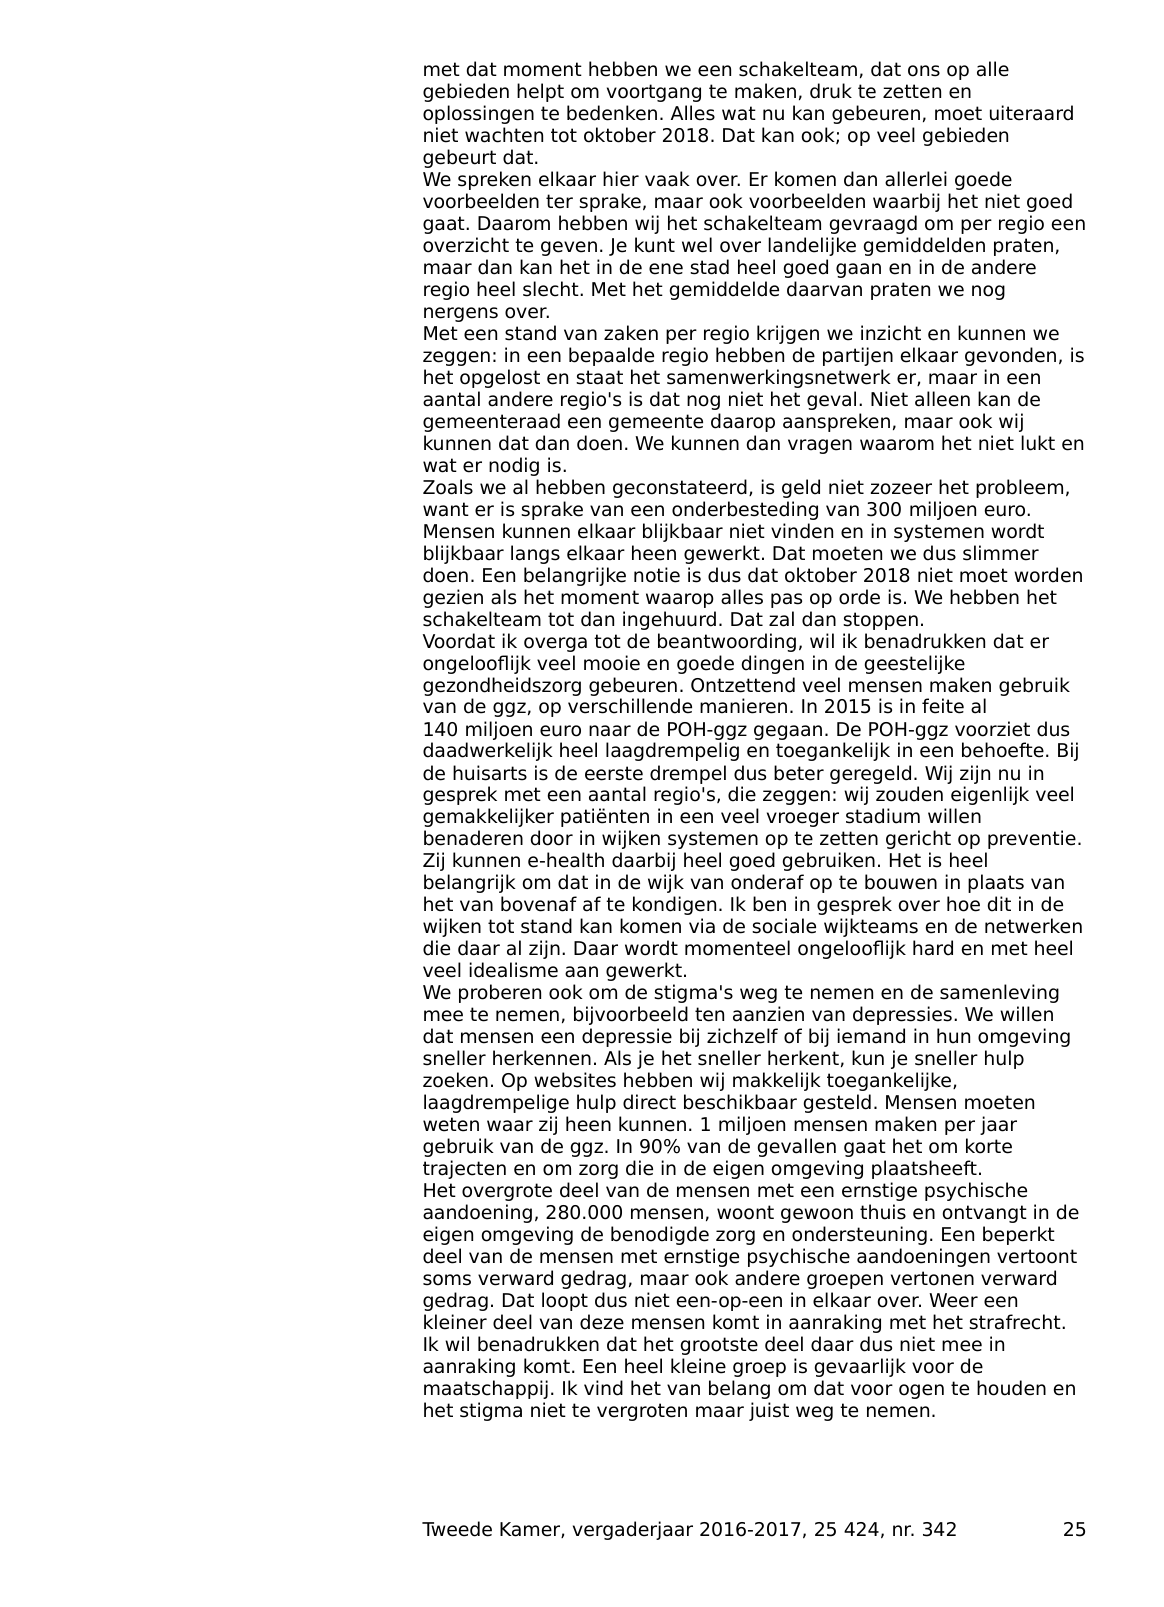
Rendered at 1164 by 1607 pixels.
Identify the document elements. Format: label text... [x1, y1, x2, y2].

text Met een stand van zaken per regio krijgen we inzicht en kunnen we zeggen: in een bepaalde regio hebben de partijen elkaar gevonden, is het opgelost en staat het samenwerkingsnetwerk er, maar in een aantal andere regio's is dat nog niet het geval. Niet alleen kan de gemeenteraad een gemeente daarop aanspreken, maar ook wij kunnen dat dan doen. We kunnen dan vragen waarom het niet lukt en wat er nodig is. [422, 323, 1087, 477]
text Het overgrote deel van de mensen met een ernstige psychische aandoening, 280.000 mensen, woont gewoon thuis en ontvangt in de eigen omgeving de benodigde zorg en ondersteuning. Een beperkt deel van de mensen met ernstige psychische aandoeningen vertoont soms verward gedrag, maar ook andere groepen vertonen verward gedrag. Dat loopt dus niet een-op-een in elkaar over. Weer een kleiner deel van deze mensen komt in aanraking met het strafrecht. Ik wil benadrukken dat het grootste deel daar dus niet mee in aanraking komt. Een heel kleine groep is gevaarlijk voor de maatschappij. Ik vind het van belang om dat voor ogen te houden en het stigma niet te vergroten maar juist weg te nemen. [422, 1180, 1087, 1422]
text Zoals we al hebben geconstateerd, is geld niet zozeer het probleem, want er is sprake van een onderbesteding van 300 miljoen euro. Mensen kunnen elkaar blijkbaar niet vinden en in systemen wordt blijkbaar langs elkaar heen gewerkt. Dat moeten we dus slimmer doen. Een belangrijke notie is dus dat oktober 2018 niet moet worden gezien als het moment waarop alles pas op orde is. We hebben het schakelteam tot dan ingehuurd. Dat zal dan stoppen. [422, 477, 1087, 631]
text We spreken elkaar hier vaak over. Er komen dan allerlei goede voorbeelden ter sprake, maar ook voorbeelden waarbij het niet goed gaat. Daarom hebben wij het schakelteam gevraagd om per regio een overzicht te geven. Je kunt wel over landelijke gemiddelden praten, maar dan kan het in de ene stad heel goed gaan en in de andere regio heel slecht. Met het gemiddelde daarvan praten we nog nergens over. [422, 169, 1087, 323]
text met dat moment hebben we een schakelteam, dat ons op alle gebieden helpt om voortgang te maken, druk te zetten en oplossingen te bedenken. Alles wat nu kan gebeuren, moet uiteraard niet wachten tot oktober 2018. Dat kan ook; op veel gebieden gebeurt dat. [422, 59, 1087, 169]
text Voordat ik overga tot de beantwoording, wil ik benadrukken dat er ongelooflijk veel mooie en goede dingen in de geestelijke gezondheidszorg gebeuren. Ontzettend veel mensen maken gebruik van de ggz, op verschillende manieren. In 2015 is in feite al 140 miljoen euro naar de POH-ggz gegaan. De POH-ggz voorziet dus daadwerkelijk heel laagdrempelig en toegankelijk in een behoefte. Bij de huisarts is de eerste drempel dus beter geregeld. Wij zijn nu in gesprek met een aantal regio's, die zeggen: wij zouden eigenlijk veel gemakkelijker patiënten in een veel vroeger stadium willen benaderen door in wijken systemen op te zetten gericht op preventie. Zij kunnen e-health daarbij heel goed gebruiken. Het is heel belangrijk om dat in de wijk van onderaf op te bouwen in plaats van het van bovenaf af te kondigen. Ik ben in gesprek over hoe dit in de wijken tot stand kan komen via de sociale wijkteams en de netwerken die daar al zijn. Daar wordt momenteel ongelooflijk hard en met heel veel idealisme aan gewerkt. [422, 631, 1087, 982]
text We proberen ook om de stigma's weg te nemen en de samenleving mee te nemen, bijvoorbeeld ten aanzien van depressies. We willen dat mensen een depressie bij zichzelf of bij iemand in hun omgeving sneller herkennen. Als je het sneller herkent, kun je sneller hulp zoeken. Op websites hebben wij makkelijk toegankelijke, laagdrempelige hulp direct beschikbaar gesteld. Mensen moeten weten waar zij heen kunnen. 1 miljoen mensen maken per jaar gebruik van de ggz. In 90% van de gevallen gaat het om korte trajecten en om zorg die in de eigen omgeving plaatsheeft. [422, 982, 1087, 1180]
